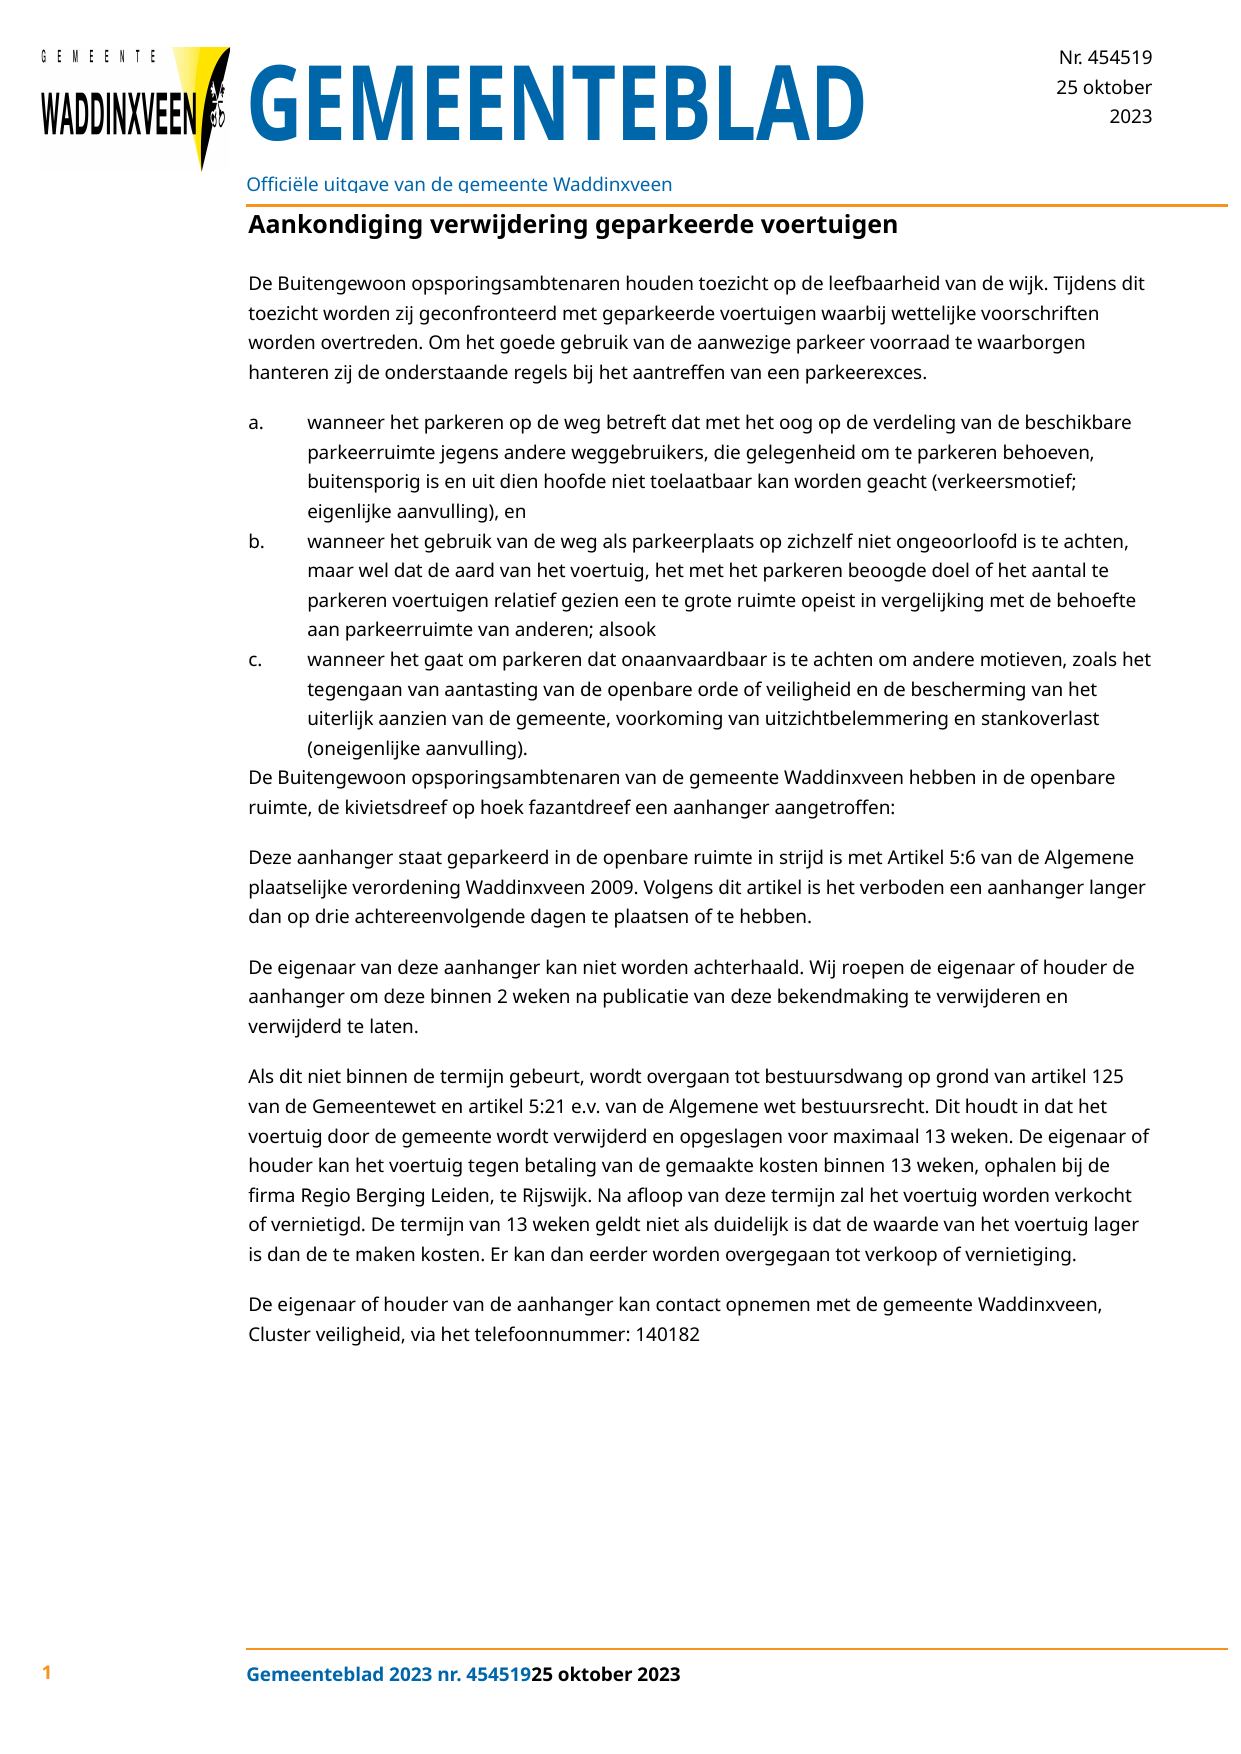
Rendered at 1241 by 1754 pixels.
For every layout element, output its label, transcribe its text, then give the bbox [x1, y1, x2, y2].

list wanneer het parkeren op de weg betreft dat met het oog op de verdeling van de beschikbare parkeerruimte jegens andere weggebruikers, die gelegenheid om te parkeren behoeven, buitensporig is en uit dien hoofde niet toelaatbaar kan worden geacht (verkeersmotief; eigenlijke aanvulling), en [248, 409, 1152, 524]
text De eigenaar of houder van de aanhanger kan contact opnemen met de gemeente Waddinxveen, Cluster veiligheid, via het telefoonnummer: 140182 [248, 1292, 1152, 1347]
list wanneer het gaat om parkeren dat onaanvaardbaar is te achten om andere motieven, zoals het tegengaan van aantasting van de openbare orde of veiligheid en de bescherming van het uiterlijk aanzien van de gemeente, voorkoming van uitzichtbelemmering en stankoverlast (oneigenlijke aanvulling). [248, 646, 1152, 761]
picture [41, 47, 231, 172]
text Als dit niet binnen de termijn gebeurt, wordt overgaan tot bestuursdwang op grond van artikel 125 van de Gemeentewet en artikel 5:21 e.v. van de Algemene wet bestuursrecht. Dit houdt in dat het voertuig door de gemeente wordt verwijderd en opgeslagen voor maximaal 13 weken. De eigenaar of houder kan het voertuig tegen betaling van de gemaakte kosten binnen 13 weken, ophalen bij de firma Regio Berging Leiden, te Rijswijk. Na afloop van deze termijn zal het voertuig worden verkocht of vernietigd. De termijn van 13 weken geldt niet als duidelijk is dat de waarde van het voertuig lager is dan de te maken kosten. Er kan dan eerder worden overgegaan tot verkoop of vernietiging. [248, 1064, 1152, 1267]
list wanneer het gebruik van de weg als parkeerplaats op zichzelf niet ongeoorloofd is te achten, maar wel dat de aard van het voertuig, het met het parkeren beoogde doel of het aantal te parkeren voertuigen relatief gezien een te grote ruimte opeist in vergelijking met de behoefte aan parkeerruimte van anderen; alsook [248, 528, 1152, 642]
text Deze aanhanger staat geparkeerd in de openbare ruimte in strijd is met Artikel 5:6 van de Algemene plaatselijke verordening Waddinxveen 2009. Volgens dit artikel is het verboden een aanhanger langer dan op drie achtereenvolgende dagen te plaatsen of te hebben. [248, 844, 1152, 929]
text Aankondiging verwijdering geparkeerde voertuigen [248, 207, 1152, 241]
text De eigenaar van deze aanhanger kan niet worden achterhaald. Wij roepen de eigenaar of houder de aanhanger om deze binnen 2 weken na publicatie van deze bekendmaking te verwijderen en verwijderd te laten. [248, 954, 1152, 1039]
text De Buitengewoon opsporingsambtenaren van de gemeente Waddinxveen hebben in de openbare ruimte, de kivietsdreef op hoek fazantdreef een aanhanger aangetroffen: [248, 764, 1152, 820]
text De Buitengewoon opsporingsambtenaren houden toezicht op de leefbaarheid van de wijk. Tijdens dit toezicht worden zij geconfronteerd met geparkeerde voertuigen waarbij wettelijke voorschriften worden overtreden. Om het goede gebruik van de aanwezige parkeer voorraad te waarborgen hanteren zij de onderstaande regels bij het aantreffen van een parkeerexces. [248, 270, 1152, 385]
